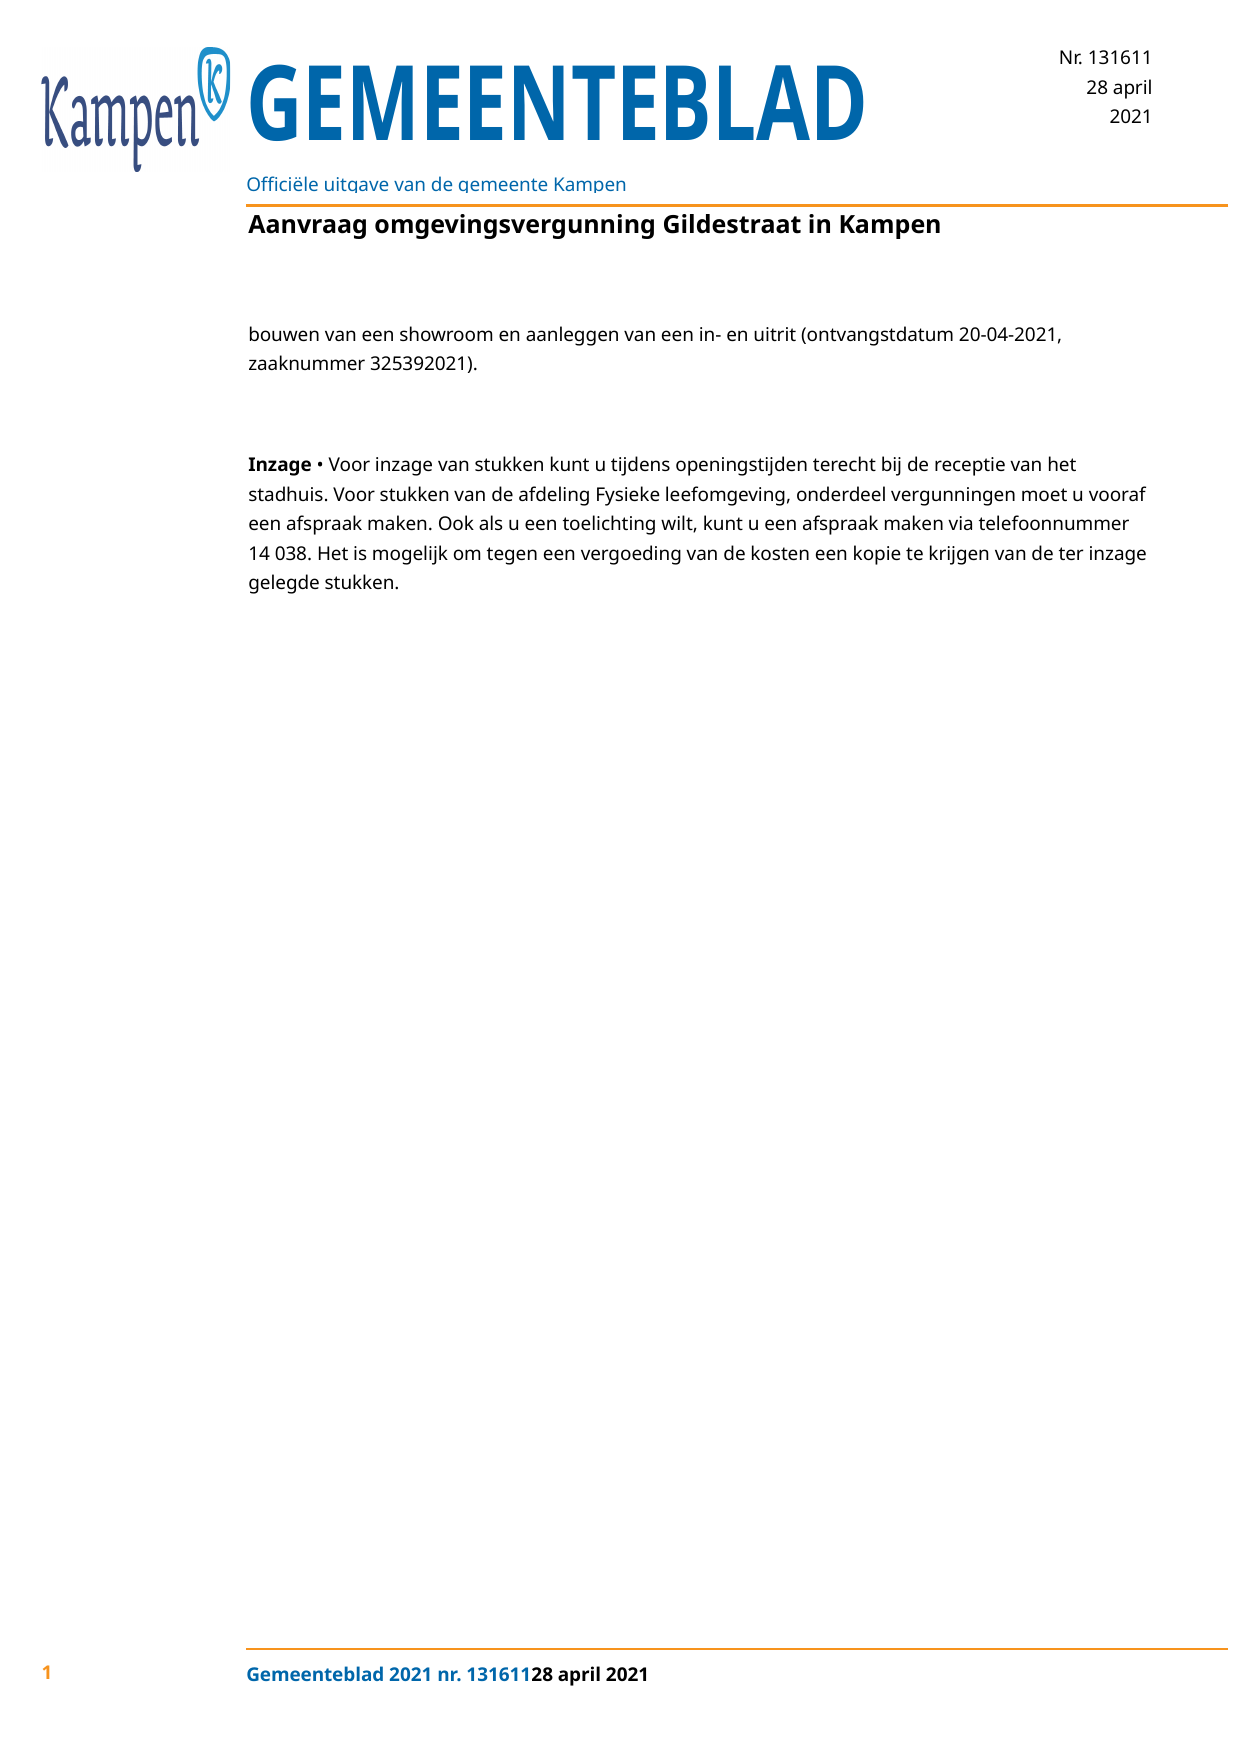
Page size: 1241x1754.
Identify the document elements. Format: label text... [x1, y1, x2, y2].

picture [41, 47, 231, 172]
text bouwen van een showroom en aanleggen van een in- en uitrit (ontvangstdatum 20-04-2021, zaaknummer 325392021). [248, 321, 1152, 376]
text Inzage • Voor inzage van stukken kunt u tijdens openingstijden terecht bij de receptie van het stadhuis. Voor stukken van de afdeling Fysieke leefomgeving, onderdeel vergunningen moet u vooraf een afspraak maken. Ook als u een toelichting wilt, kunt u een afspraak maken via telefoonnummer 14 038. Het is mogelijk om tegen een vergoeding van de kosten een kopie te krijgen van de ter inzage gelegde stukken. [248, 451, 1152, 595]
text Aanvraag omgevingsvergunning Gildestraat in Kampen [248, 207, 1152, 241]
